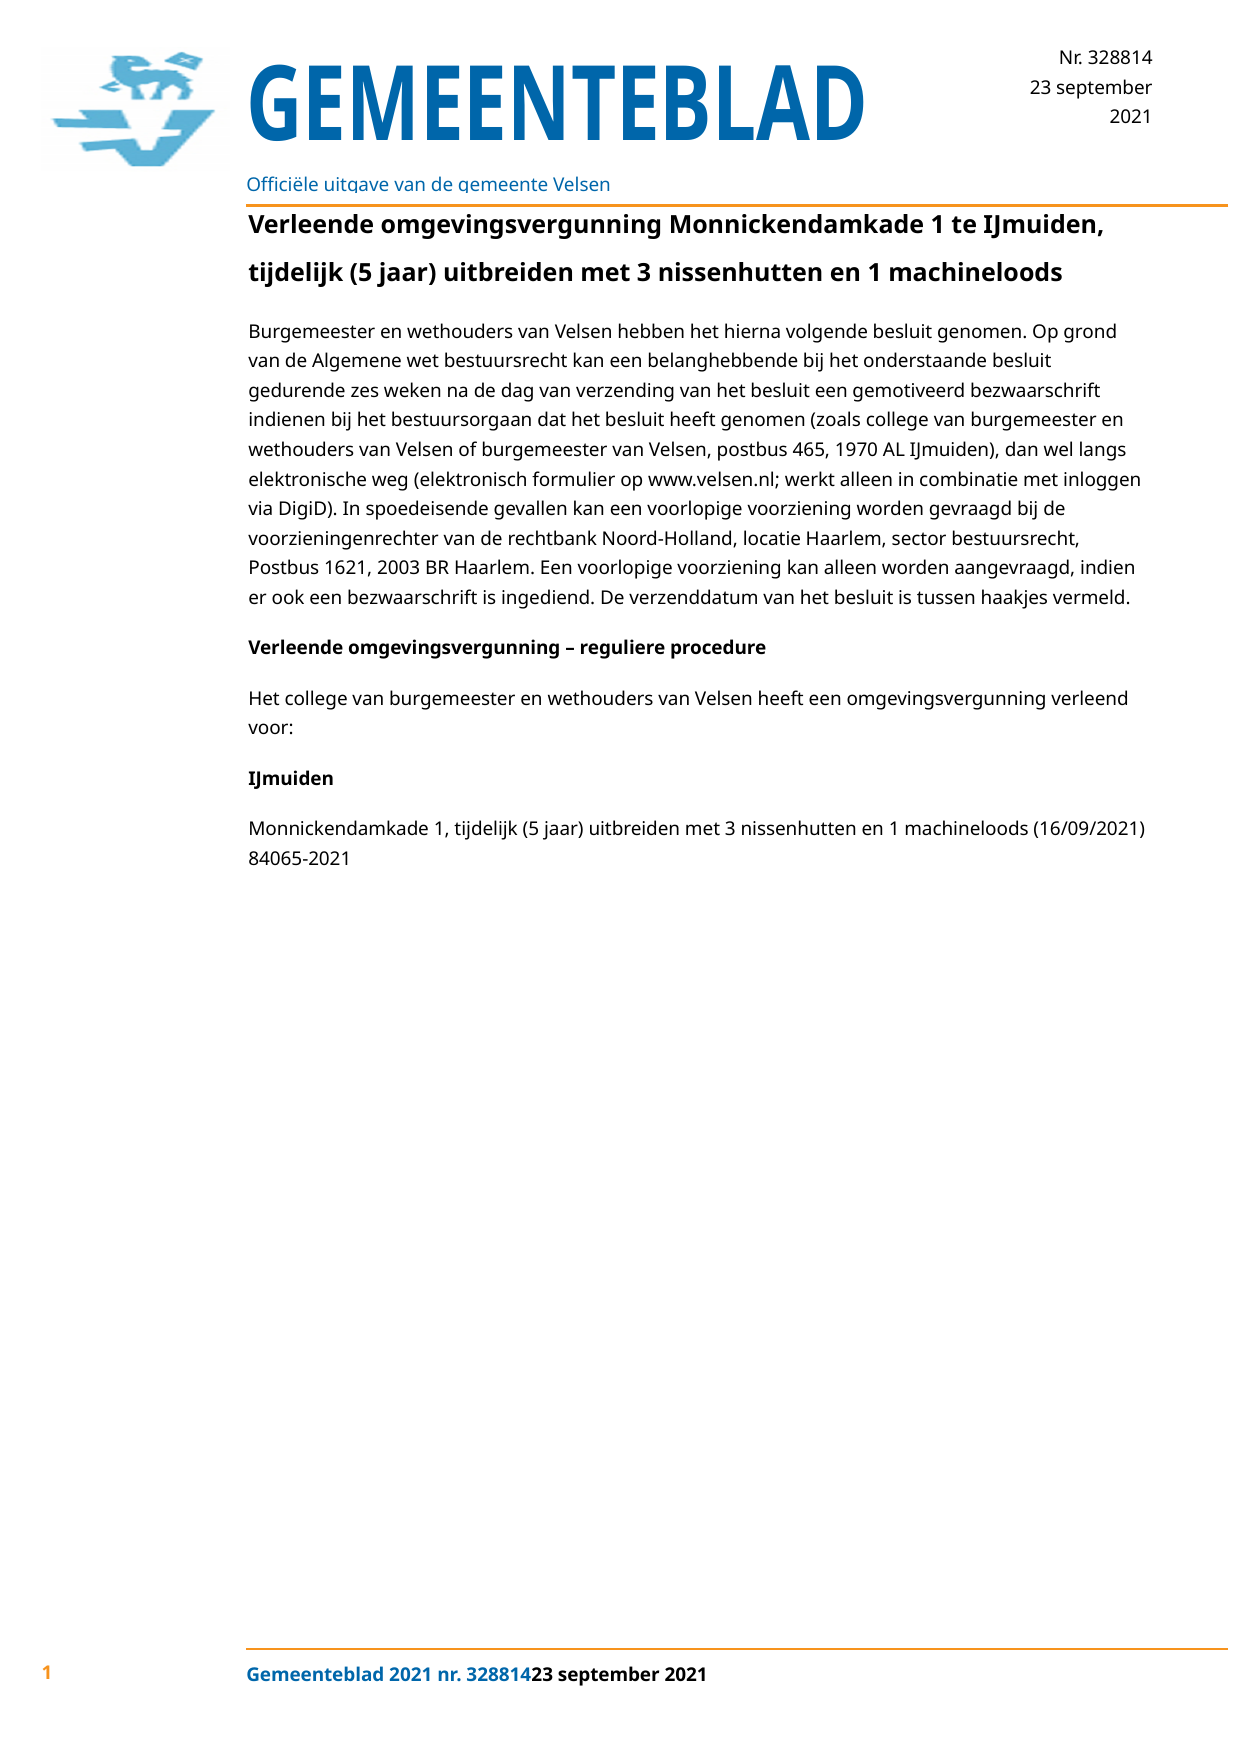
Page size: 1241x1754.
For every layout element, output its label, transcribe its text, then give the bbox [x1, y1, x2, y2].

text Monnickendamkade 1, tijdelijk (5 jaar) uitbreiden met 3 nissenhutten en 1 machineloods (16/09/2021) 84065-2021 [248, 815, 1152, 871]
picture [41, 47, 231, 172]
text Burgemeester en wethouders van Velsen hebben het hierna volgende besluit genomen. Op grond van de Algemene wet bestuursrecht kan een belanghebbende bij het onderstaande besluit gedurende zes weken na de dag van verzending van het besluit een gemotiveerd bezwaarschrift indienen bij het bestuursorgaan dat het besluit heeft genomen (zoals college van burgemeester en wethouders van Velsen of burgemeester van Velsen, postbus 465, 1970 AL IJmuiden), dan wel langs elektronische weg (elektronisch formulier op www.velsen.nl; werkt alleen in combinatie met inloggen via DigiD). In spoedeisende gevallen kan een voorlopige voorziening worden gevraagd bij de voorzieningenrechter van de rechtbank Noord-Holland, locatie Haarlem, sector bestuursrecht, Postbus 1621, 2003 BR Haarlem. Een voorlopige voorziening kan alleen worden aangevraagd, indien er ook een bezwaarschrift is ingediend. De verzenddatum van het besluit is tussen haakjes vermeld. [248, 318, 1152, 610]
text Het college van burgemeester en wethouders van Velsen heeft een omgevingsvergunning verleend voor: [248, 685, 1152, 740]
text Verleende omgevingsvergunning Monnickendamkade 1 te IJmuiden, tijdelijk (5 jaar) uitbreiden met 3 nissenhutten en 1 machineloods [248, 207, 1152, 288]
text IJmuiden [248, 765, 1152, 791]
text Verleende omgevingsvergunning – reguliere procedure [248, 634, 1152, 660]
